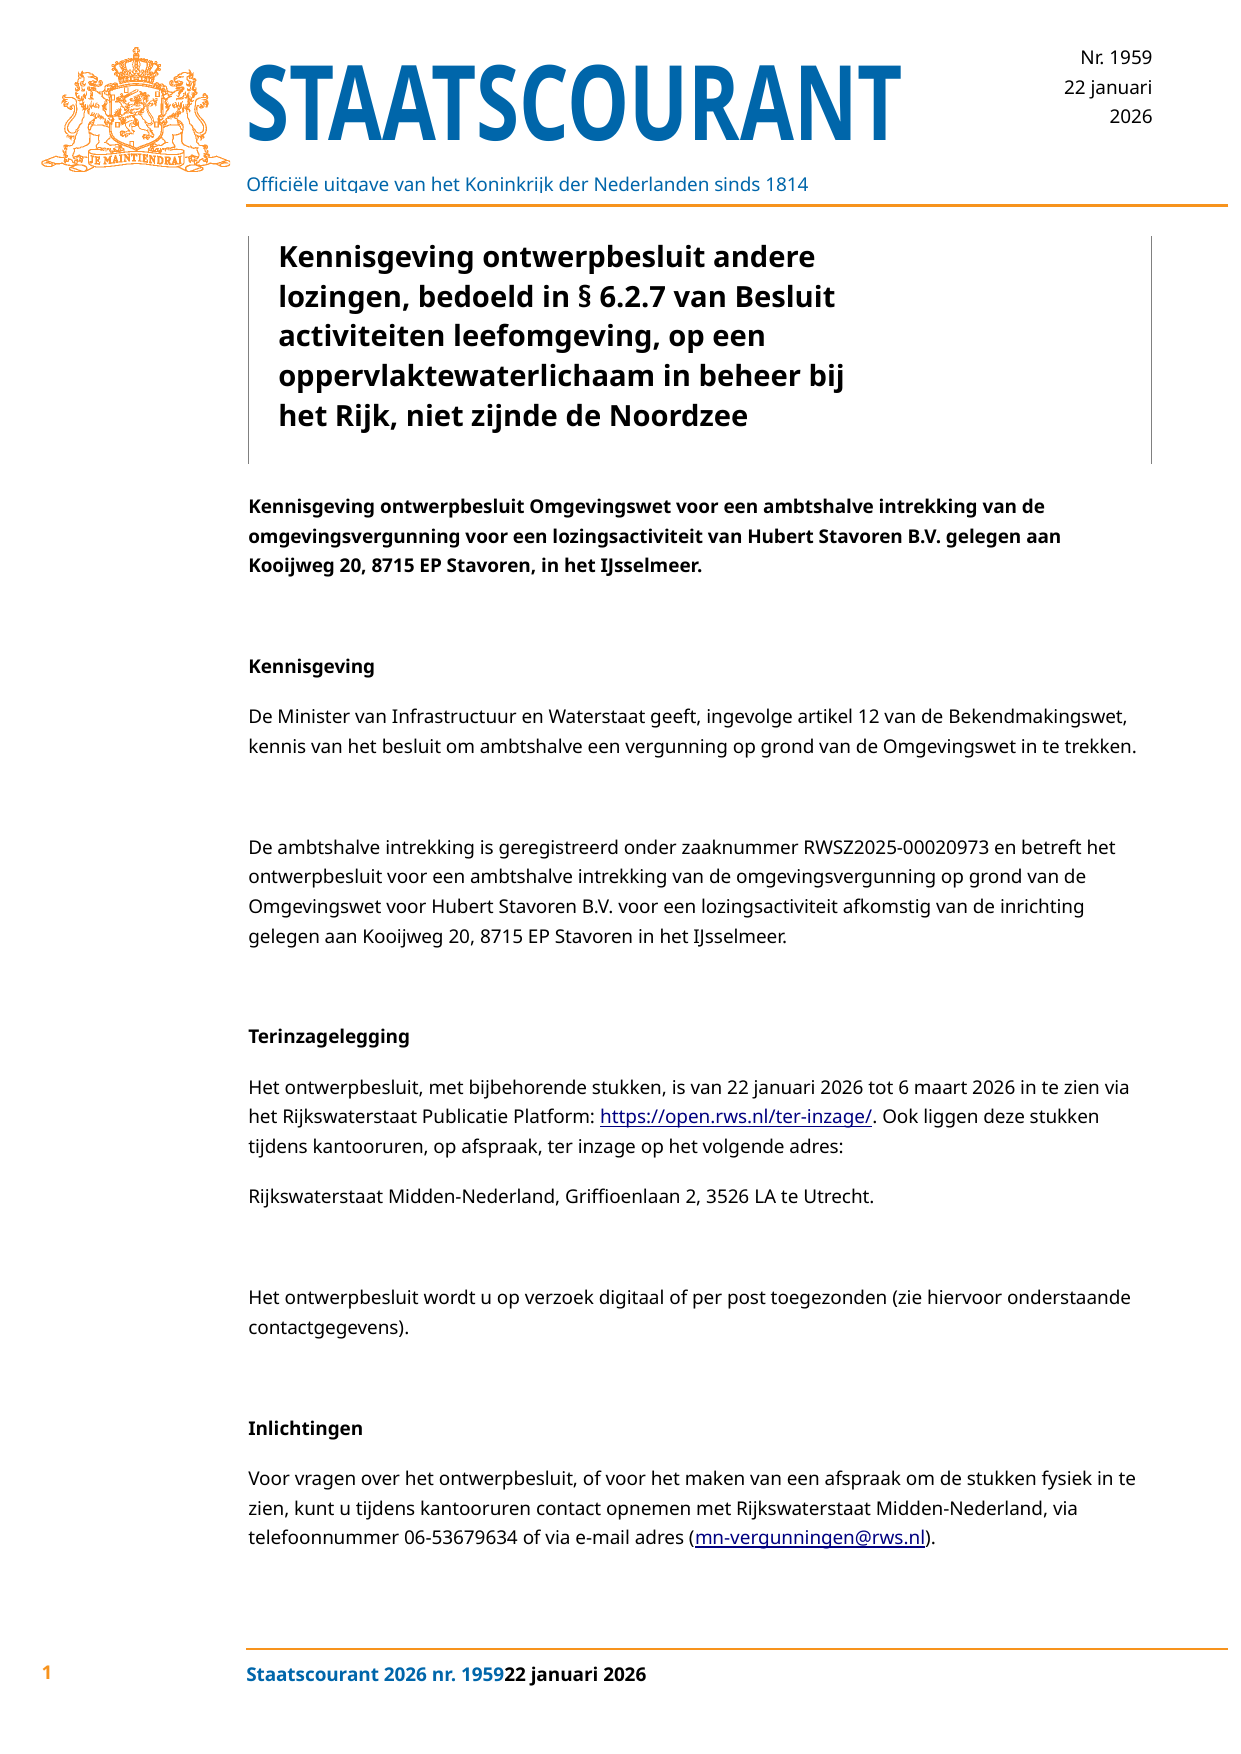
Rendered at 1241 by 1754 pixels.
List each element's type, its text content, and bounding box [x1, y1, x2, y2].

table_header [850, 414, 1151, 464]
text Het ontwerpbesluit, met bijbehorende stukken, is van 22 januari 2026 tot 6 maart 2026 in te zien via het Rijkswaterstaat Publicatie Platform: https://open.rws.nl/ter-inzage/. Ook liggen deze stukken tijdens kantooruren, op afspraak, ter inzage op het volgende adres: [248, 1074, 1152, 1159]
table_header [850, 236, 912, 413]
text De ambtshalve intrekking is geregistreerd onder zaaknummer RWSZ2025-00020973 en betreft het ontwerpbesluit voor een ambtshalve intrekking van de omgevingsvergunning op grond van de Omgevingswet voor Hubert Stavoren B.V. voor een lozingsactiviteit afkomstig van de inrichting gelegen aan Kooijweg 20, 8715 EP Stavoren in het IJsselmeer. [248, 834, 1152, 949]
picture [41, 47, 231, 172]
text Het ontwerpbesluit wordt u op verzoek digitaal of per post toegezonden (zie hiervoor onderstaande contactgegevens). [248, 1284, 1152, 1340]
table_header Kennisgeving ontwerpbesluit andere lozingen, bedoeld in § 6.2.7 van Besluit activiteiten leefomgeving, op een oppervlaktewaterlichaam in beheer bij het Rijk, niet zijnde de Noordzee [249, 236, 850, 464]
text Terinzagelegging [248, 1024, 1152, 1049]
text Rijkswaterstaat Midden-Nederland, Griffioenlaan 2, 3526 LA te Utrecht. [248, 1184, 1152, 1209]
table_header [1090, 236, 1151, 413]
text Kennisgeving [248, 653, 1152, 679]
text Inlichtingen [248, 1415, 1152, 1441]
text Voor vragen over het ontwerpbesluit, of voor het maken van een afspraak om de stukken fysiek in te zien, kunt u tijdens kantooruren contact opnemen met Rijkswaterstaat Midden-Nederland, via telefoonnummer 06-53679634 of via e-mail adres (mn-vergunningen@rws.nl). [248, 1465, 1152, 1550]
picture [912, 236, 1090, 414]
text De Minister van Infrastructuur en Waterstaat geeft, ingevolge artikel 12 van de Bekendmakingswet, kennis van het besluit om ambtshalve een vergunning op grond van de Omgevingswet in te trekken. [248, 704, 1152, 759]
text Kennisgeving ontwerpbesluit Omgevingswet voor een ambtshalve intrekking van de omgevingsvergunning voor een lozingsactiviteit van Hubert Stavoren B.V. gelegen aan Kooijweg 20, 8715 EP Stavoren, in het IJsselmeer. [248, 493, 1152, 578]
